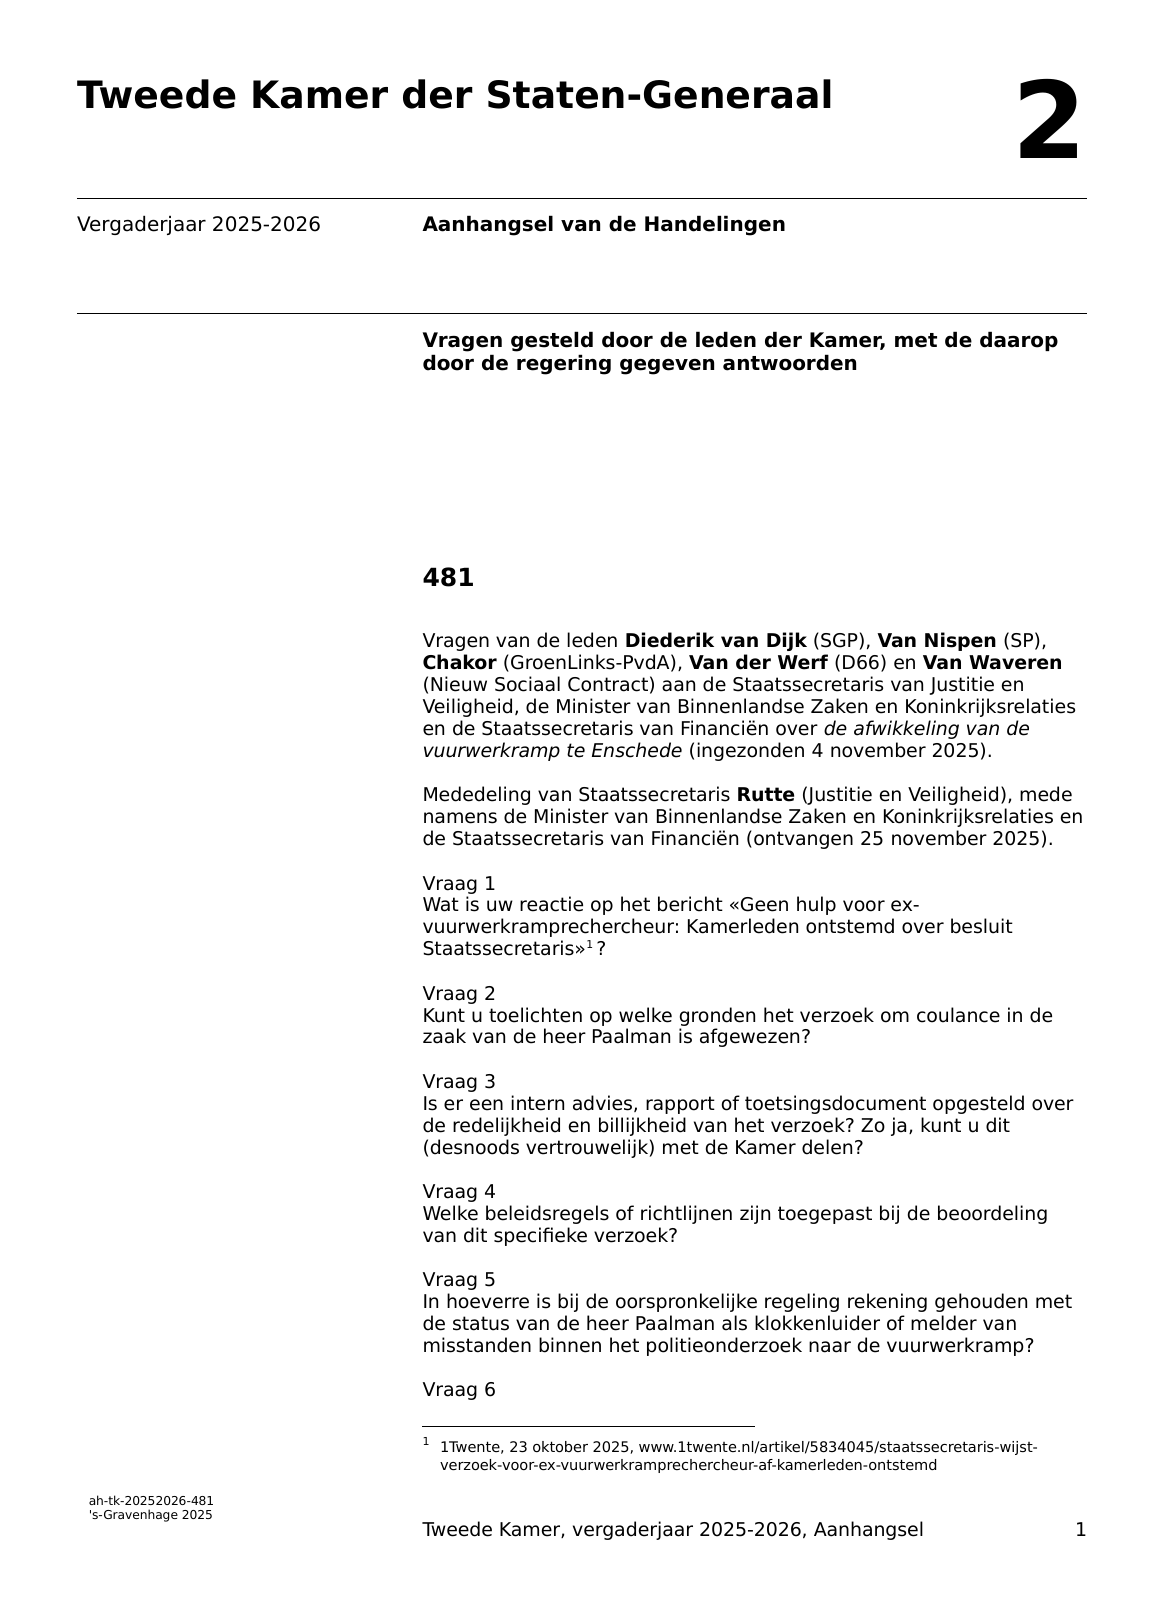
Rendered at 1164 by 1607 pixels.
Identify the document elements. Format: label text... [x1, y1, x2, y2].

text Mededeling van Staatssecretaris Rutte (Justitie en Veiligheid), mede namens de Minister van Binnenlandse Zaken en Koninkrijksrelaties en de Staatssecretaris van Financiën (ontvangen 25 november 2025). [422, 784, 1087, 850]
table_cell Vragen gesteld door de leden der Kamer, met de daarop door de regering gegeven antwoorden [422, 314, 1087, 375]
table_header 2 [886, 59, 1087, 198]
text 's-Gravenhage 2025 [88, 1508, 323, 1522]
text ah-tk-20252026-481 [88, 1494, 323, 1508]
text In hoeverre is bij de oorspronkelijke regeling rekening gehouden met de status van de heer Paalman als klokkenluider of melder van misstanden binnen het politieonderzoek naar de vuurwerkramp? [422, 1291, 1087, 1357]
table_header Tweede Kamer der Staten-Generaal [77, 59, 886, 198]
table_cell Aanhangsel van de Handelingen [422, 199, 1087, 313]
text Vraag 4 [422, 1181, 1087, 1203]
text Vraag 5 [422, 1269, 1087, 1291]
text Kunt u toelichten op welke gronden het verzoek om coulance in de zaak van de heer Paalman is afgewezen? [422, 1004, 1087, 1048]
text Welke beleidsregels of richtlijnen zijn toegepast bij de beoordeling van dit specifieke verzoek? [422, 1203, 1087, 1247]
table_cell Vergaderjaar 2025-2026 [77, 199, 422, 313]
text Is er een intern advies, rapport of toetsingsdocument opgesteld over de redelijkheid en billijkheid van het verzoek? Zo ja, kunt u dit (desnoods vertrouwelijk) met de Kamer delen? [422, 1093, 1087, 1158]
text 481 [422, 563, 1087, 592]
text Vraag 1 [422, 872, 1087, 894]
text Vragen van de leden Diederik van Dijk (SGP), Van Nispen (SP), Chakor (GroenLinks-PvdA), Van der Werf (D66) en Van Waveren (Nieuw Sociaal Contract) aan de Staatssecretaris van Justitie en Veiligheid, de Minister van Binnenlandse Zaken en Koninkrijksrelaties en de Staatssecretaris van Financiën over de afwikkeling van de vuurwerkramp te Enschede (ingezonden 4 november 2025). [422, 630, 1087, 762]
text Wat is uw reactie op het bericht «Geen hulp voor ex-vuurwerkramprechercheur: Kamerleden ontstemd over besluit Staatssecretaris»? [422, 894, 1087, 960]
text Vraag 3 [422, 1071, 1087, 1093]
text Vraag 2 [422, 982, 1087, 1004]
table_cell [77, 314, 422, 375]
text Vraag 6 [422, 1379, 1087, 1401]
text 1Twente, 23 oktober 2025, www.1twente.nl/artikel/5834045/staatssecretaris-wijst-verzoek-voor-ex-vuurwerkramprechercheur-af-kamerleden-ontstemd [422, 1435, 1087, 1474]
